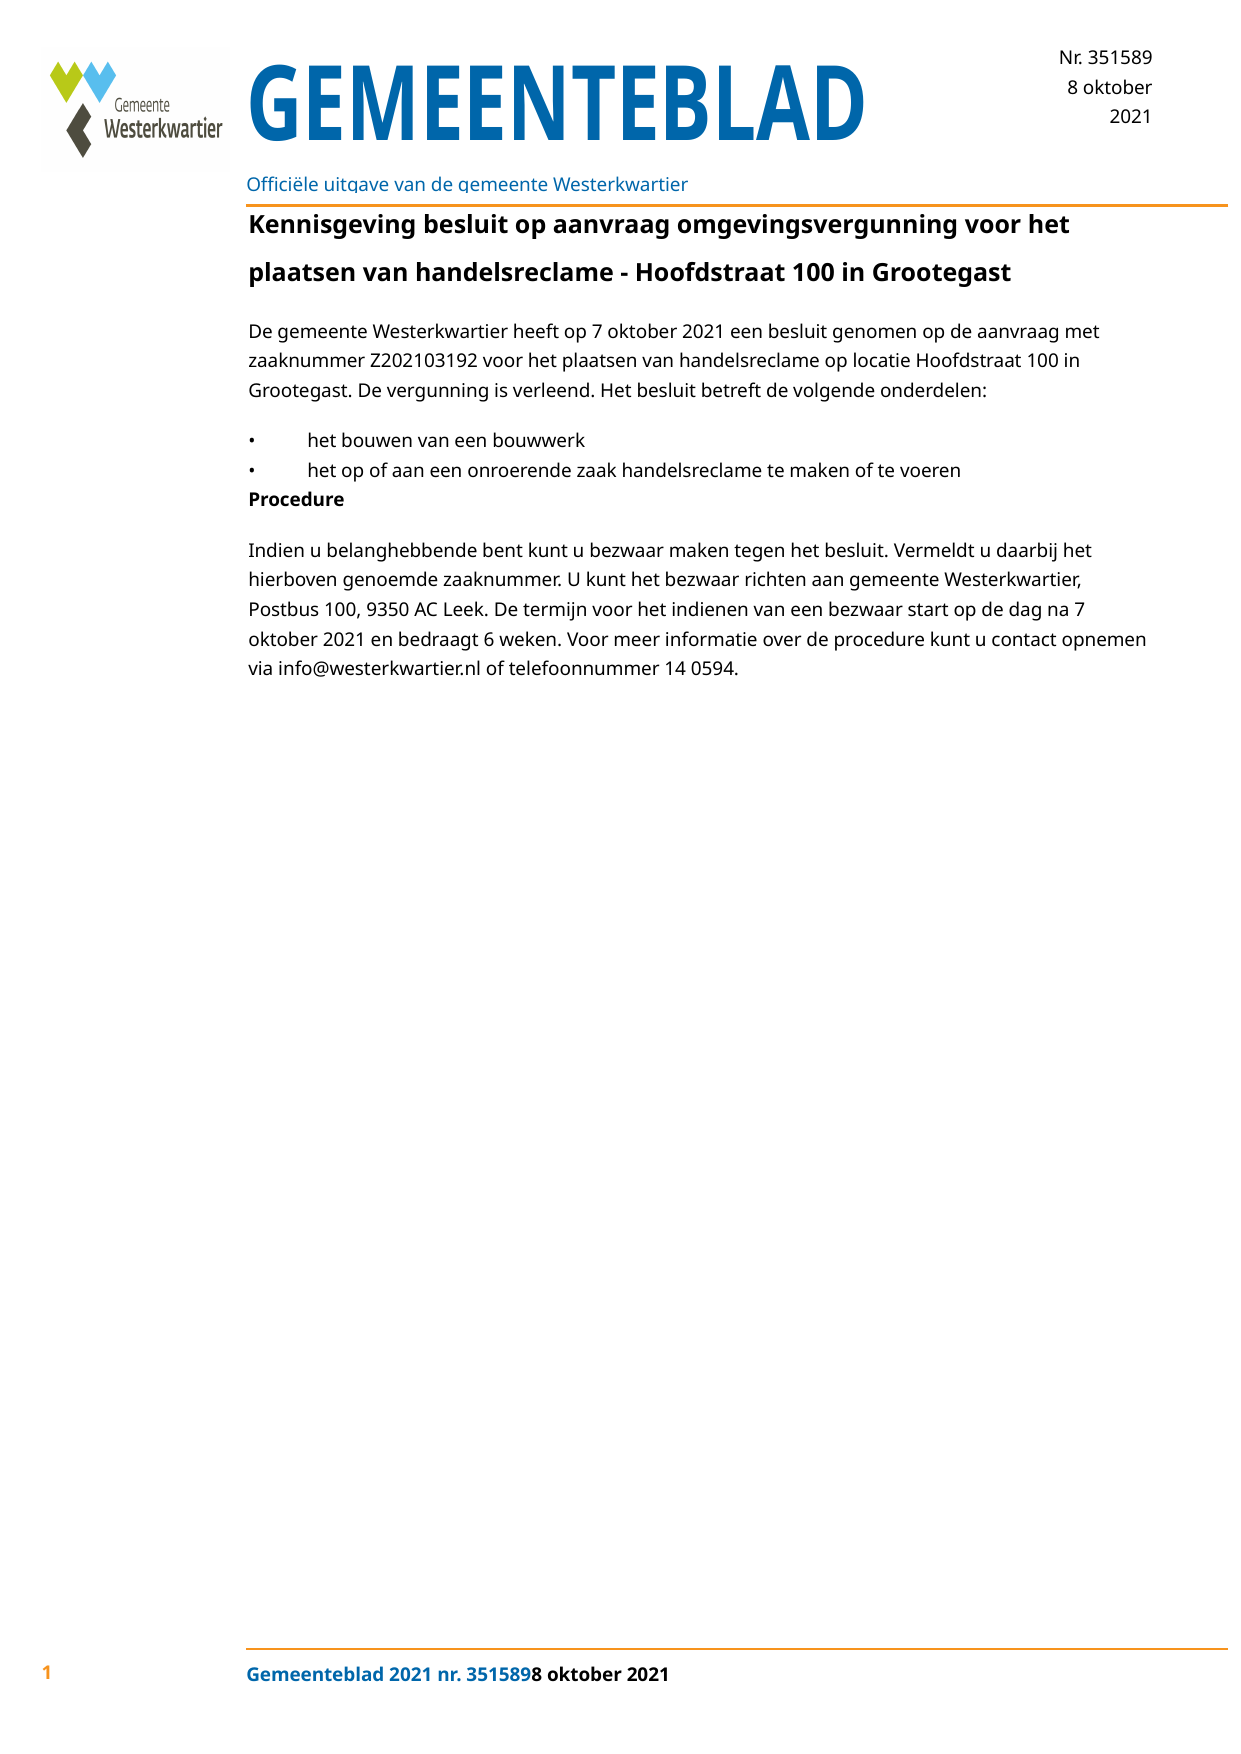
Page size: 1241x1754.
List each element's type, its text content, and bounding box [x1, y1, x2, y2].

text Kennisgeving besluit op aanvraag omgevingsvergunning voor het plaatsen van handelsreclame - Hoofdstraat 100 in Grootegast [248, 207, 1152, 288]
text De gemeente Westerkwartier heeft op 7 oktober 2021 een besluit genomen op de aanvraag met zaaknummer Z202103192 voor het plaatsen van handelsreclame op locatie Hoofdstraat 100 in Grootegast. De vergunning is verleend. Het besluit betreft de volgende onderdelen: [248, 318, 1152, 403]
picture [41, 47, 231, 172]
text Procedure [248, 487, 1152, 512]
list het op of aan een onroerende zaak handelsreclame te maken of te voeren [248, 457, 1152, 483]
text Indien u belanghebbende bent kunt u bezwaar maken tegen het besluit. Vermeldt u daarbij het hierboven genoemde zaaknummer. U kunt het bezwaar richten aan gemeente Westerkwartier, Postbus 100, 9350 AC Leek. De termijn voor het indienen van een bezwaar start op de dag na 7 oktober 2021 en bedraagt 6 weken. Voor meer informatie over de procedure kunt u contact opnemen via info@westerkwartier.nl of telefoonnummer 14 0594. [248, 537, 1152, 681]
list het bouwen van een bouwwerk [248, 427, 1152, 453]
